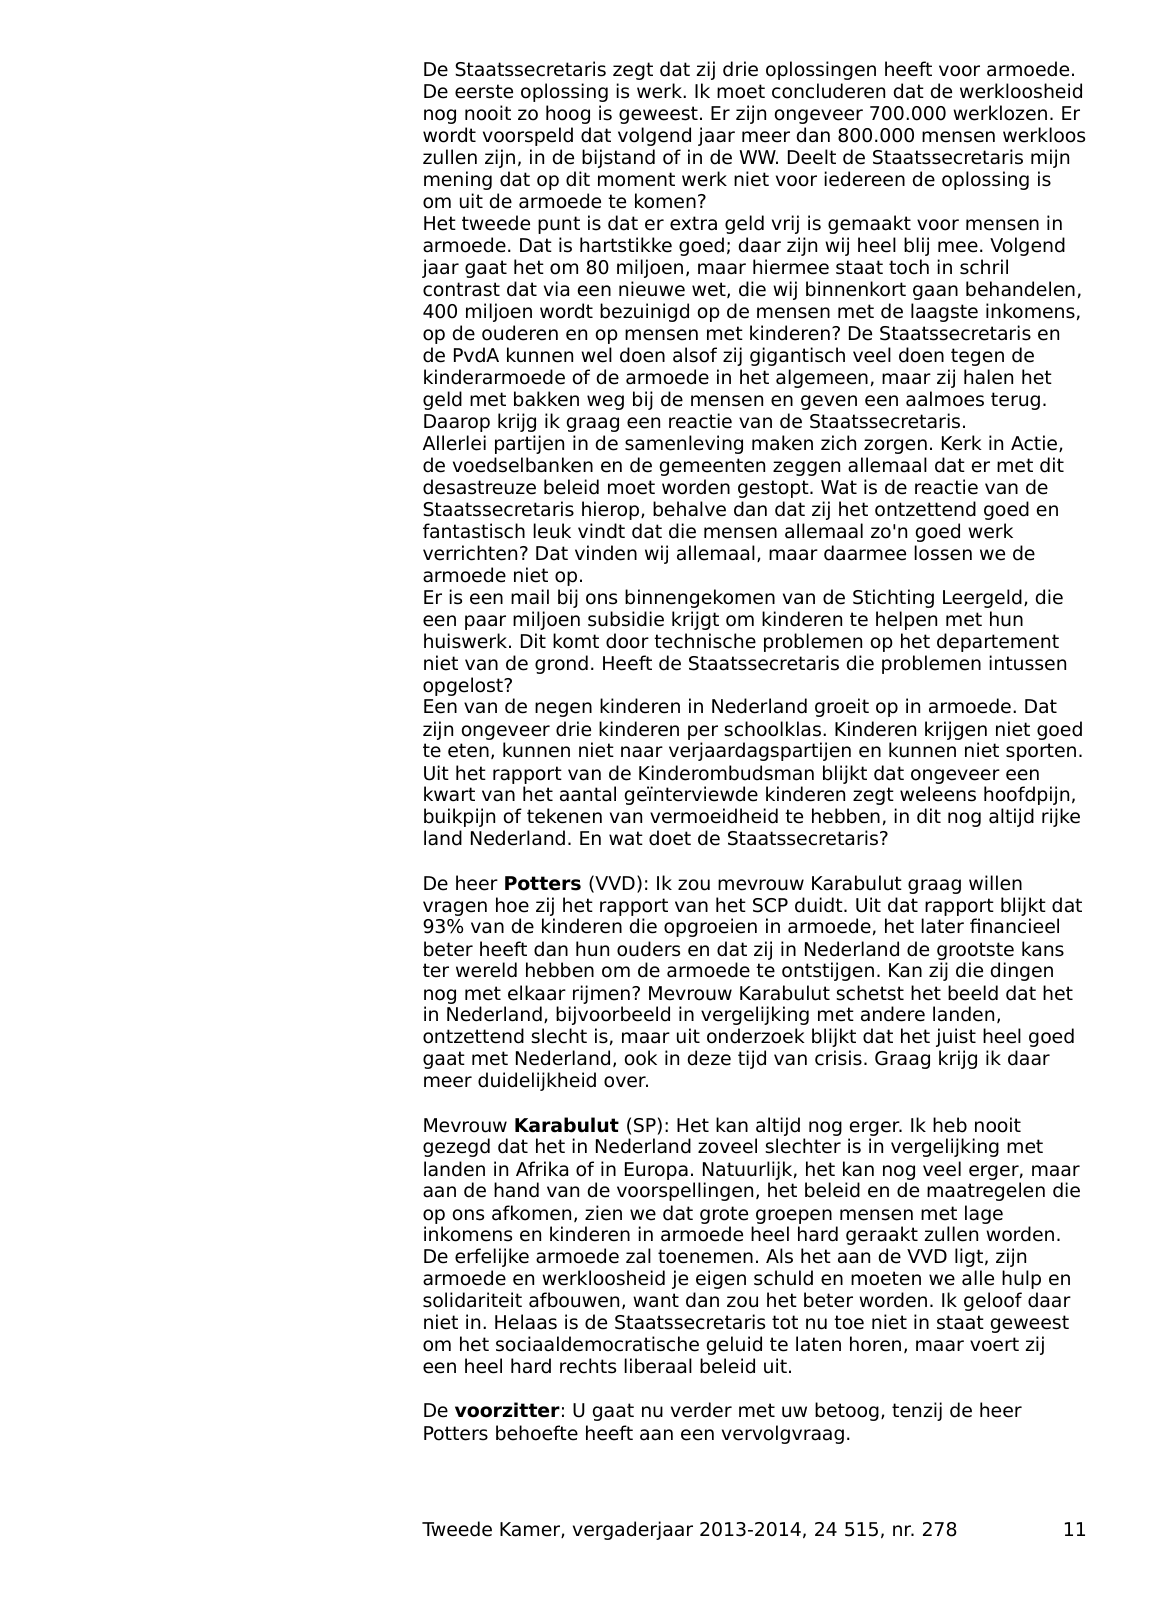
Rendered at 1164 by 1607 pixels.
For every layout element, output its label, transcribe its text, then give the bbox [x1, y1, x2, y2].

text De voorzitter: U gaat nu verder met uw betoog, tenzij de heer Potters behoefte heeft aan een vervolgvraag. [422, 1400, 1087, 1444]
text De heer Potters (VVD): Ik zou mevrouw Karabulut graag willen vragen hoe zij het rapport van het SCP duidt. Uit dat rapport blijkt dat 93% van de kinderen die opgroeien in armoede, het later financieel beter heeft dan hun ouders en dat zij in Nederland de grootste kans ter wereld hebben om de armoede te ontstijgen. Kan zij die dingen nog met elkaar rijmen? Mevrouw Karabulut schetst het beeld dat het in Nederland, bijvoorbeeld in vergelijking met andere landen, ontzettend slecht is, maar uit onderzoek blijkt dat het juist heel goed gaat met Nederland, ook in deze tijd van crisis. Graag krijg ik daar meer duidelijkheid over. [422, 872, 1087, 1092]
text Mevrouw Karabulut (SP): Het kan altijd nog erger. Ik heb nooit gezegd dat het in Nederland zoveel slechter is in vergelijking met landen in Afrika of in Europa. Natuurlijk, het kan nog veel erger, maar aan de hand van de voorspellingen, het beleid en de maatregelen die op ons afkomen, zien we dat grote groepen mensen met lage inkomens en kinderen in armoede heel hard geraakt zullen worden. De erfelijke armoede zal toenemen. Als het aan de VVD ligt, zijn armoede en werkloosheid je eigen schuld en moeten we alle hulp en solidariteit afbouwen, want dan zou het beter worden. Ik geloof daar niet in. Helaas is de Staatssecretaris tot nu toe niet in staat geweest om het sociaaldemocratische geluid te laten horen, maar voert zij een heel hard rechts liberaal beleid uit. [422, 1114, 1087, 1378]
text Het tweede punt is dat er extra geld vrij is gemaakt voor mensen in armoede. Dat is hartstikke goed; daar zijn wij heel blij mee. Volgend jaar gaat het om 80 miljoen, maar hiermee staat toch in schril contrast dat via een nieuwe wet, die wij binnenkort gaan behandelen, 400 miljoen wordt bezuinigd op de mensen met de laagste inkomens, op de ouderen en op mensen met kinderen? De Staatssecretaris en de PvdA kunnen wel doen alsof zij gigantisch veel doen tegen de kinderarmoede of de armoede in het algemeen, maar zij halen het geld met bakken weg bij de mensen en geven een aalmoes terug. Daarop krijg ik graag een reactie van de Staatssecretaris. [422, 213, 1087, 433]
text Een van de negen kinderen in Nederland groeit op in armoede. Dat zijn ongeveer drie kinderen per schoolklas. Kinderen krijgen niet goed te eten, kunnen niet naar verjaardagspartijen en kunnen niet sporten. Uit het rapport van de Kinderombudsman blijkt dat ongeveer een kwart van het aantal geïnterviewde kinderen zegt weleens hoofdpijn, buikpijn of tekenen van vermoeidheid te hebben, in dit nog altijd rijke land Nederland. En wat doet de Staatssecretaris? [422, 696, 1087, 850]
text De Staatssecretaris zegt dat zij drie oplossingen heeft voor armoede. De eerste oplossing is werk. Ik moet concluderen dat de werkloosheid nog nooit zo hoog is geweest. Er zijn ongeveer 700.000 werklozen. Er wordt voorspeld dat volgend jaar meer dan 800.000 mensen werkloos zullen zijn, in de bijstand of in de WW. Deelt de Staatssecretaris mijn mening dat op dit moment werk niet voor iedereen de oplossing is om uit de armoede te komen? [422, 59, 1087, 213]
text Er is een mail bij ons binnengekomen van de Stichting Leergeld, die een paar miljoen subsidie krijgt om kinderen te helpen met hun huiswerk. Dit komt door technische problemen op het departement niet van de grond. Heeft de Staatssecretaris die problemen intussen opgelost? [422, 587, 1087, 696]
text Allerlei partijen in de samenleving maken zich zorgen. Kerk in Actie, de voedselbanken en de gemeenten zeggen allemaal dat er met dit desastreuze beleid moet worden gestopt. Wat is de reactie van de Staatssecretaris hierop, behalve dan dat zij het ontzettend goed en fantastisch leuk vindt dat die mensen allemaal zo'n goed werk verrichten? Dat vinden wij allemaal, maar daarmee lossen we de armoede niet op. [422, 433, 1087, 587]
